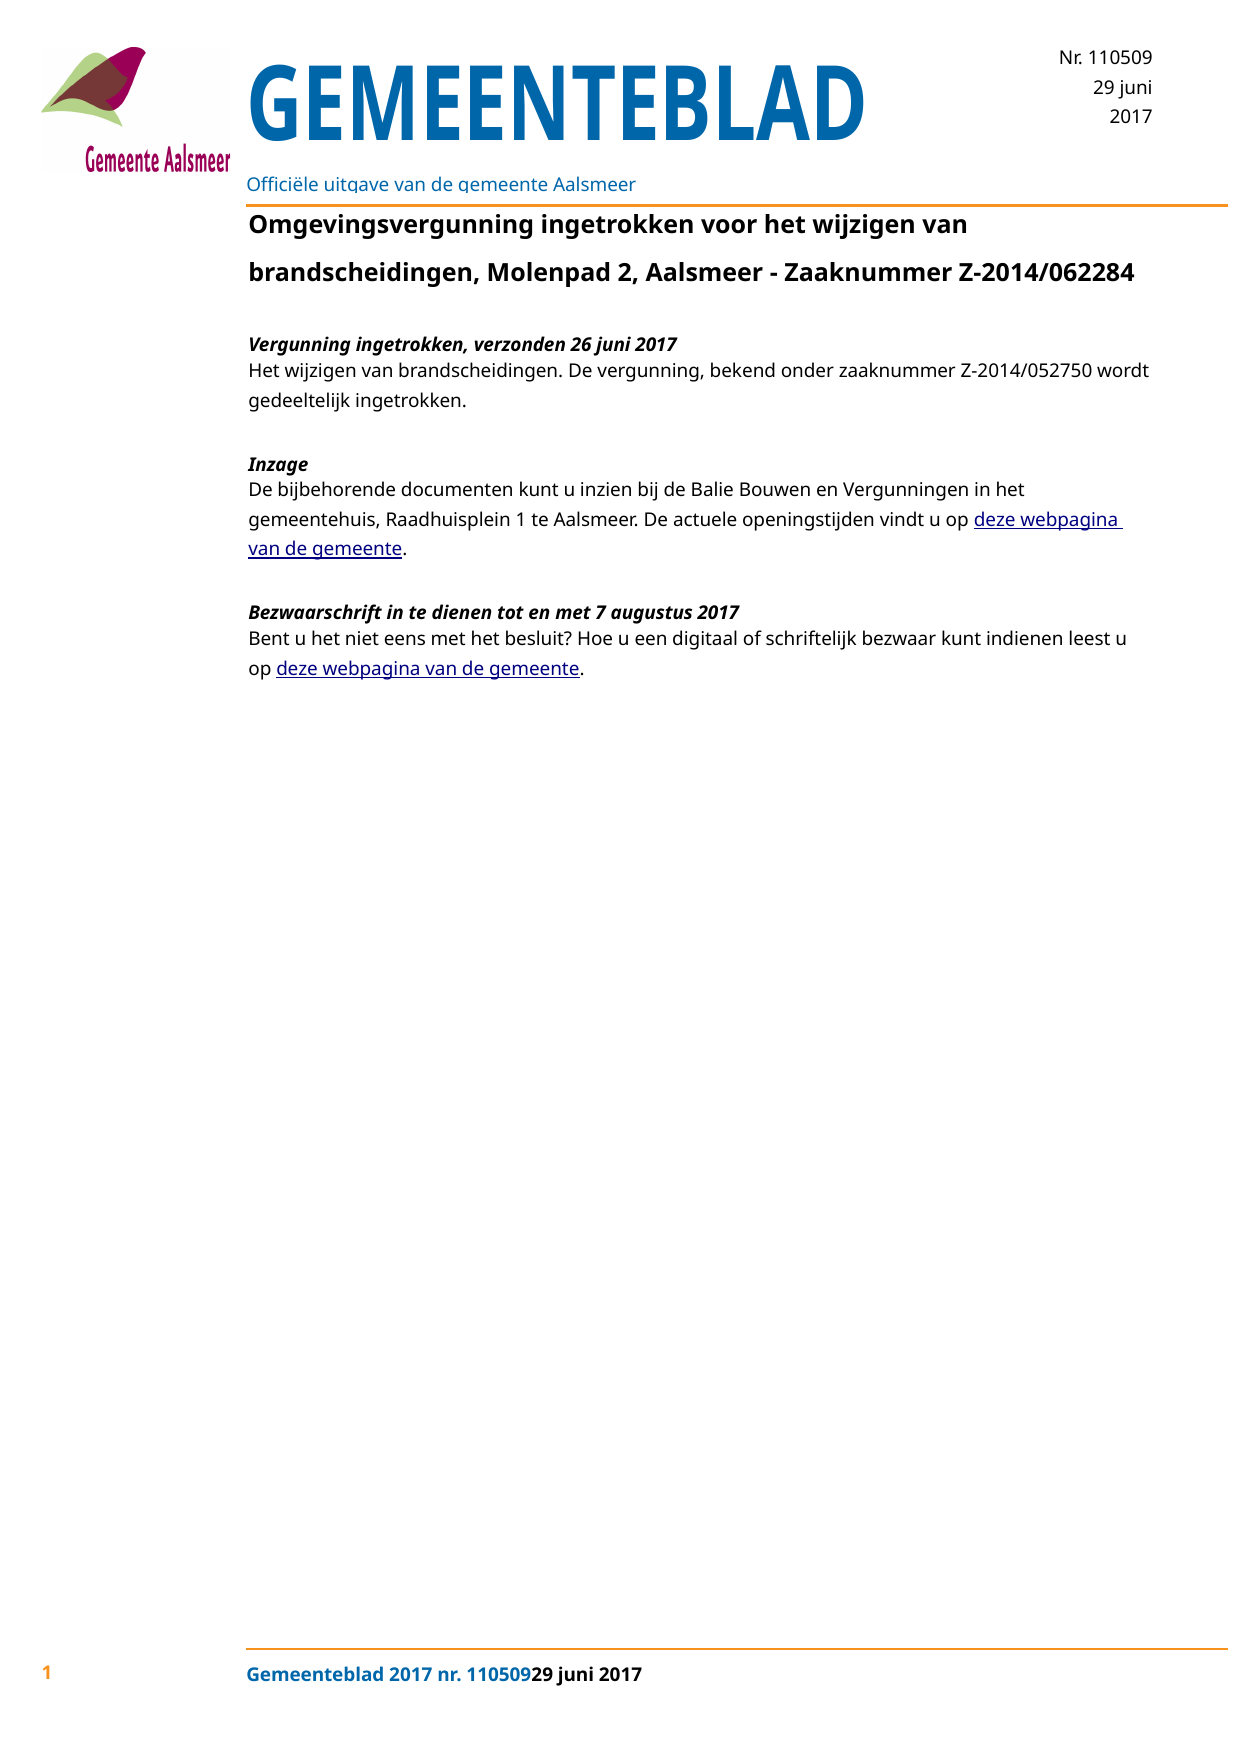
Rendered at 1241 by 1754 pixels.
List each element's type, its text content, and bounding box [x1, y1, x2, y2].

text Vergunning ingetrokken, verzonden 26 juni 2017 [248, 331, 1152, 357]
picture [41, 47, 231, 172]
text Bezwaarschrift in te dienen tot en met 7 augustus 2017 [248, 599, 1152, 625]
text De bijbehorende documenten kunt u inzien bij de Balie Bouwen en Vergunningen in het gemeentehuis, Raadhuisplein 1 te Aalsmeer. De actuele openingstijden vindt u op deze webpagina van de gemeente. [248, 476, 1152, 561]
text Bent u het niet eens met het besluit? Hoe u een digitaal of schriftelijk bezwaar kunt indienen leest u op deze webpagina van de gemeente. [248, 625, 1152, 681]
text Inzage [248, 451, 1152, 476]
text Omgevingsvergunning ingetrokken voor het wijzigen van brandscheidingen, Molenpad 2, Aalsmeer - Zaaknummer Z-2014/062284 [248, 207, 1152, 288]
text Het wijzigen van brandscheidingen. De vergunning, bekend onder zaaknummer Z-2014/052750 wordt gedeeltelijk ingetrokken. [248, 357, 1152, 412]
